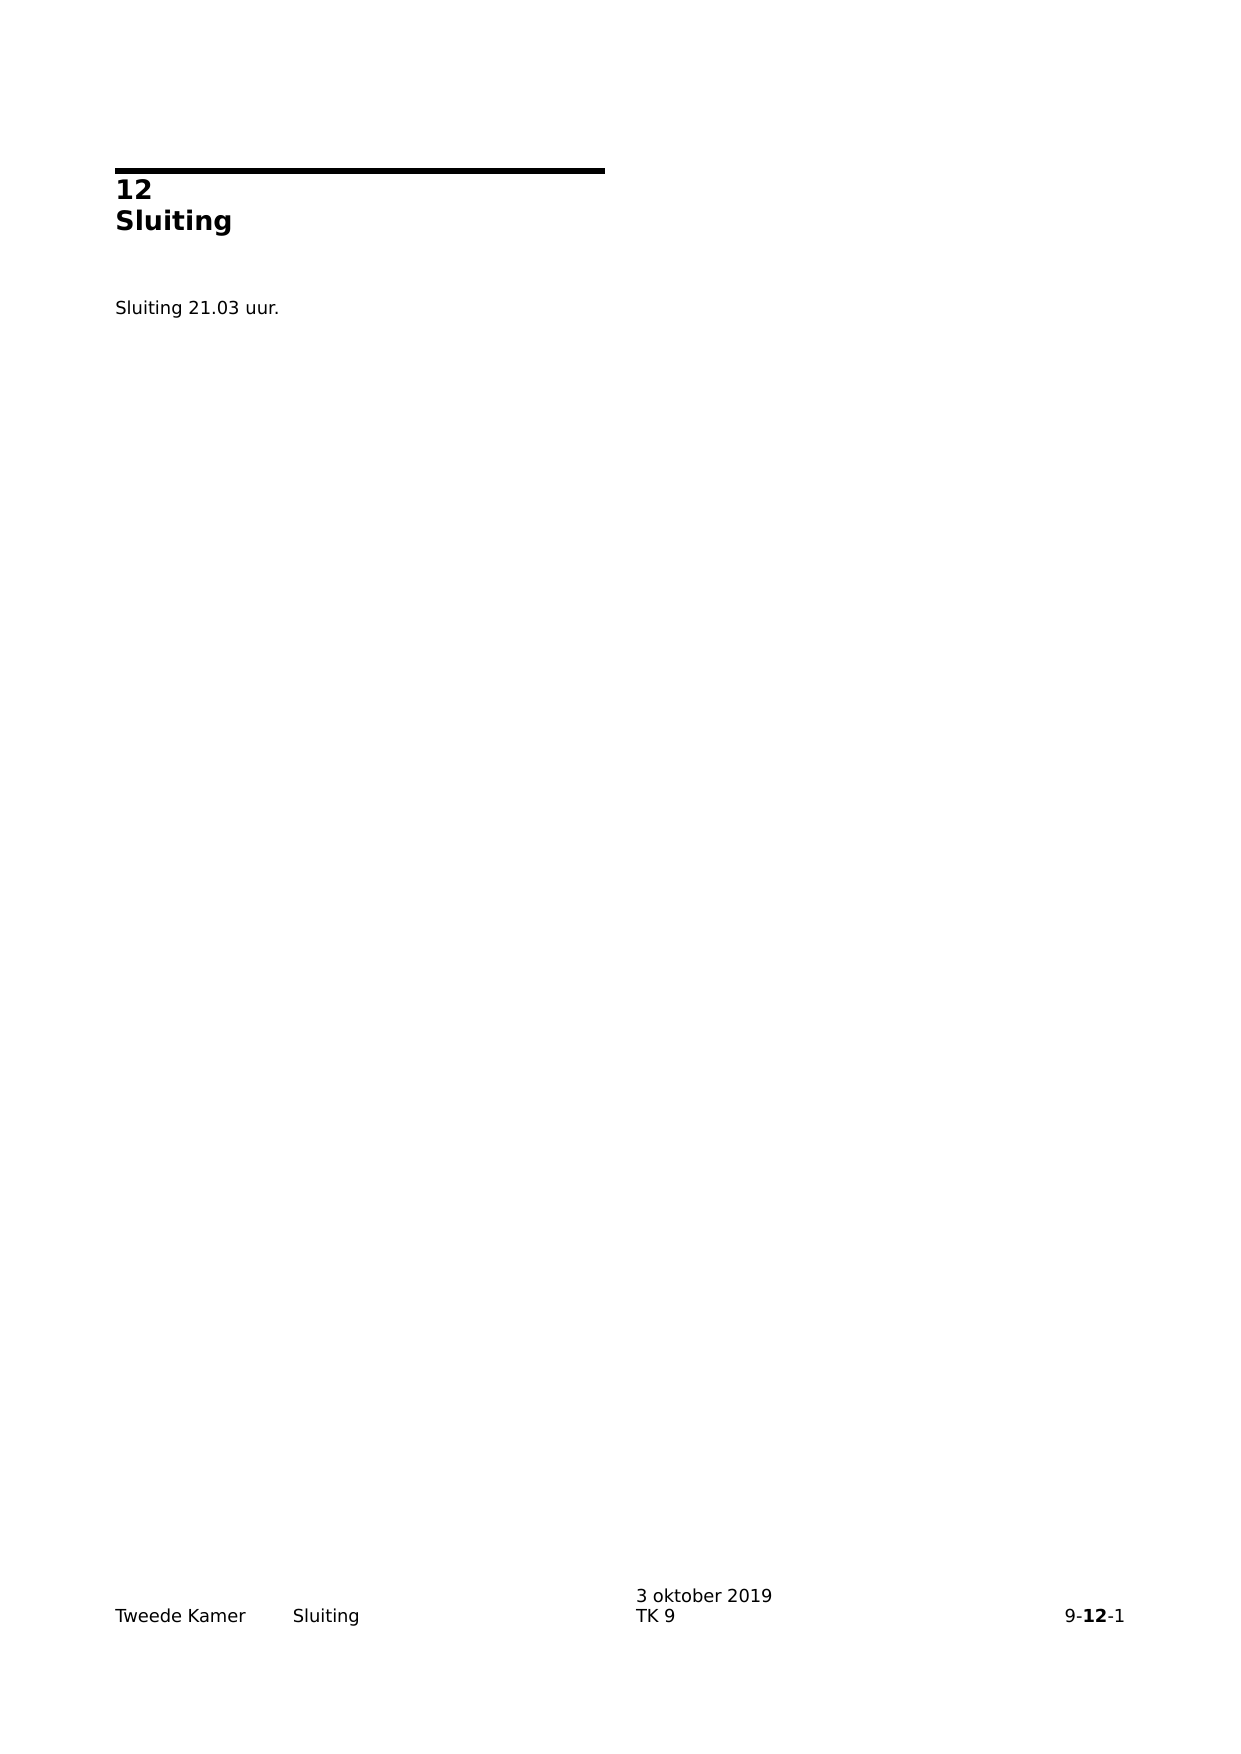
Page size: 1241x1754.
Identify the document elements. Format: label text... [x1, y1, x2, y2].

title 12 Sluiting [115, 174, 605, 237]
text Sluiting 21.03 uur. [115, 298, 605, 318]
